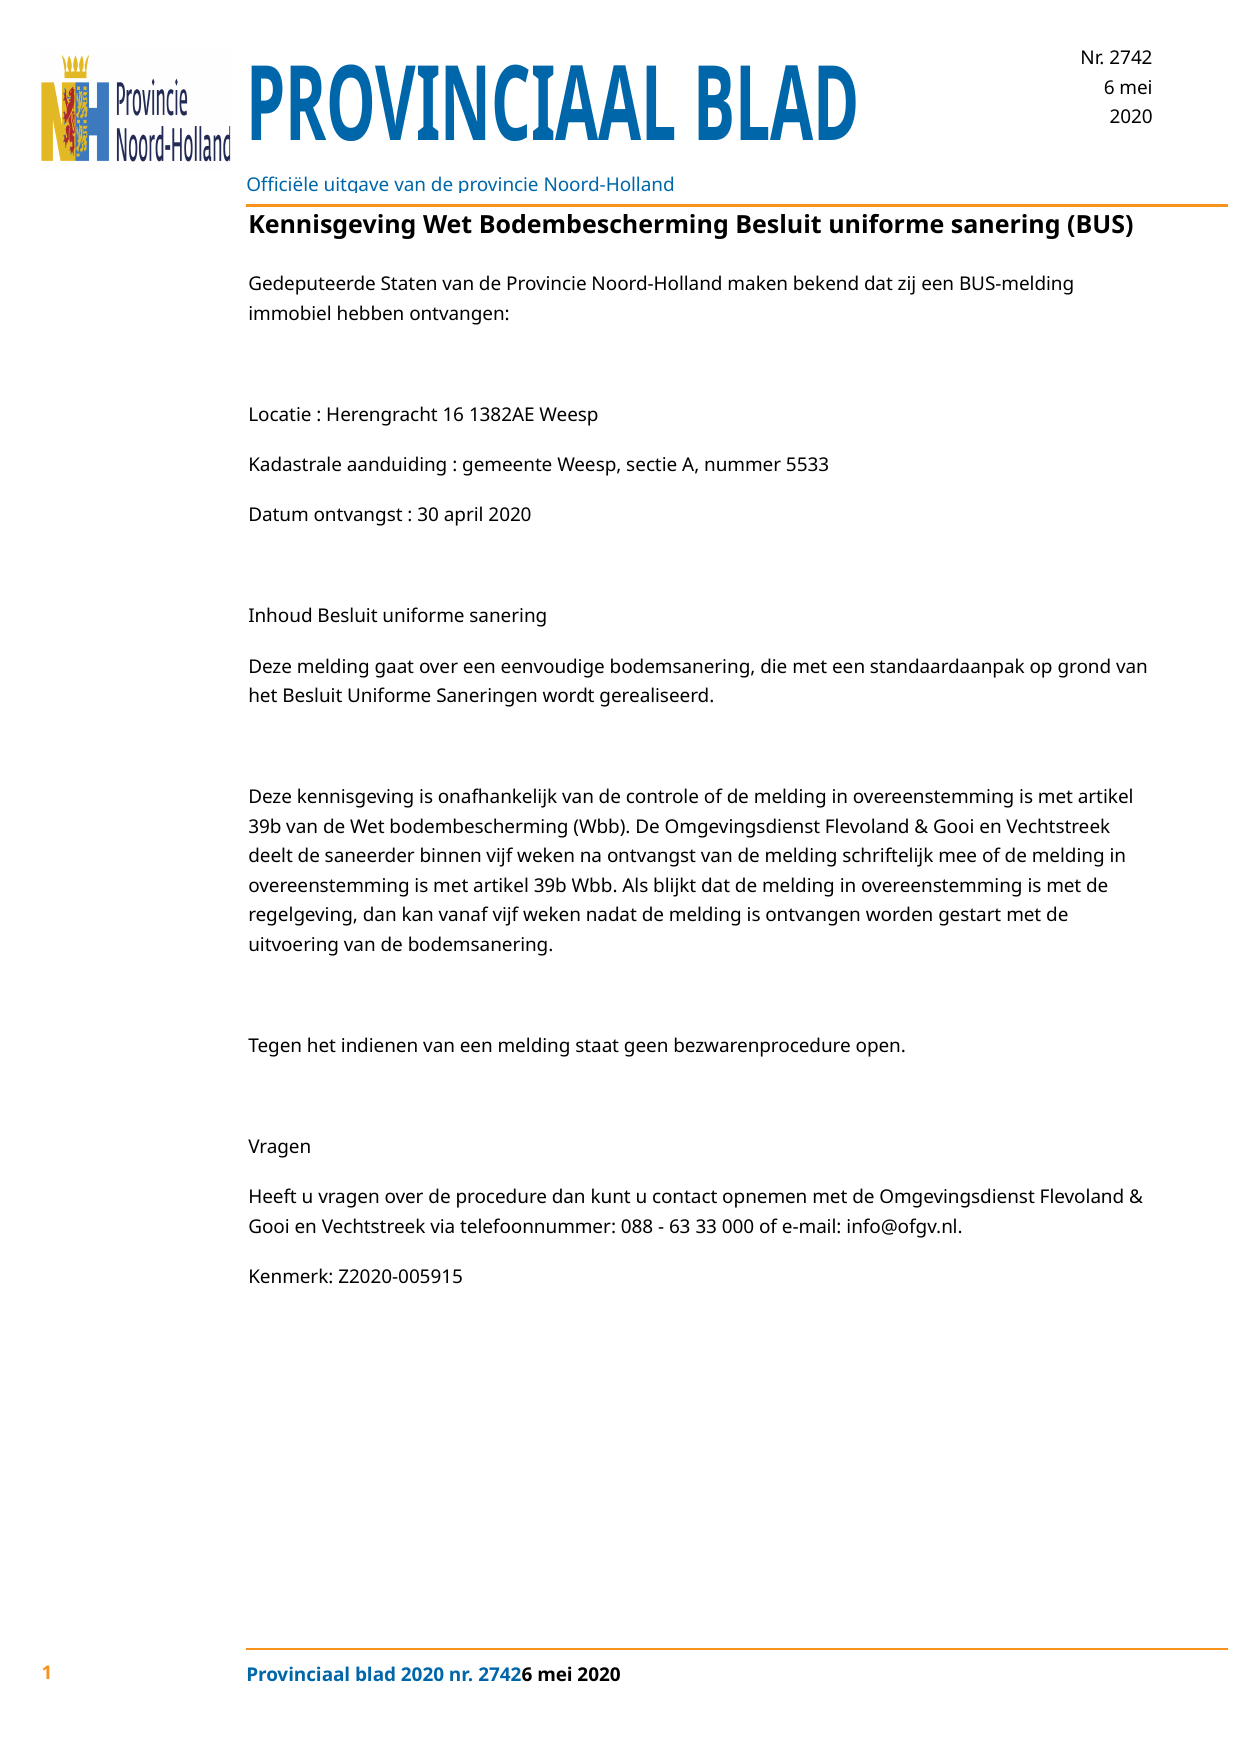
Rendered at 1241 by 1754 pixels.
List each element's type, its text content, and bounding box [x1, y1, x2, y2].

text Kennisgeving Wet Bodembescherming Besluit uniforme sanering (BUS) [248, 207, 1152, 241]
text Tegen het indienen van een melding staat geen bezwarenprocedure open. [248, 1032, 1152, 1058]
text Vragen [248, 1133, 1152, 1158]
text Gedeputeerde Staten van de Provincie Noord-Holland maken bekend dat zij een BUS-melding immobiel hebben ontvangen: [248, 270, 1152, 326]
text Deze melding gaat over een eenvoudige bodemsanering, die met een standaardaanpak op grond van het Besluit Uniforme Saneringen wordt gerealiseerd. [248, 653, 1152, 708]
text Datum ontvangst : 30 april 2020 [248, 502, 1152, 527]
text Deze kennisgeving is onafhankelijk van de controle of de melding in overeenstemming is met artikel 39b van de Wet bodembescherming (Wbb). De Omgevingsdienst Flevoland & Gooi en Vechtstreek deelt de saneerder binnen vijf weken na ontvangst van de melding schriftelijk mee of de melding in overeenstemming is met artikel 39b Wbb. Als blijkt dat de melding in overeenstemming is met de regelgeving, dan kan vanaf vijf weken nadat de melding is ontvangen worden gestart met de uitvoering van de bodemsanering. [248, 783, 1152, 957]
picture [41, 47, 231, 172]
text Kenmerk: Z2020-005915 [248, 1263, 1152, 1289]
text Inhoud Besluit uniforme sanering [248, 602, 1152, 628]
text Locatie : Herengracht 16 1382AE Weesp [248, 401, 1152, 426]
text Heeft u vragen over de procedure dan kunt u contact opnemen met de Omgevingsdienst Flevoland & Gooi en Vechtstreek via telefoonnummer: 088 - 63 33 000 of e-mail: info@ofgv.nl. [248, 1183, 1152, 1238]
text Kadastrale aanduiding : gemeente Weesp, sectie A, nummer 5533 [248, 451, 1152, 477]
